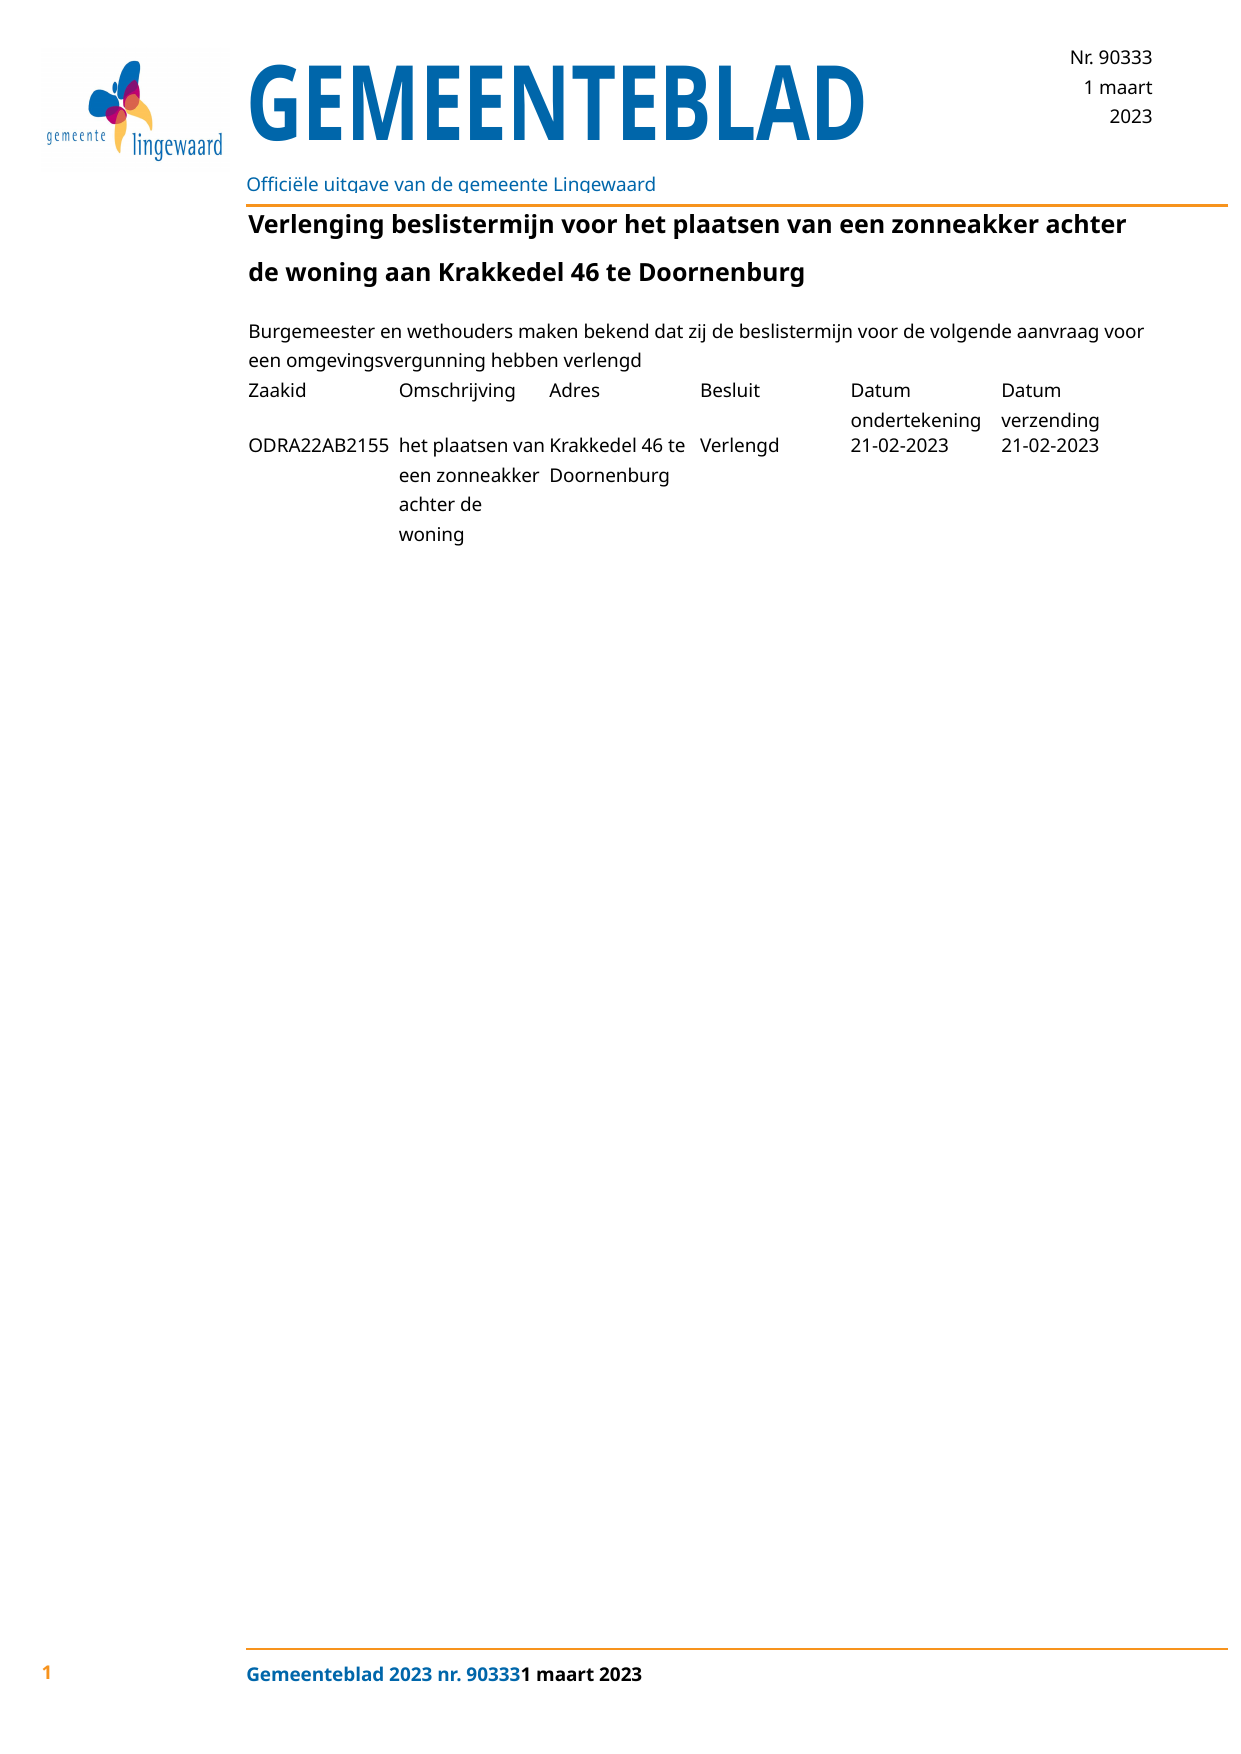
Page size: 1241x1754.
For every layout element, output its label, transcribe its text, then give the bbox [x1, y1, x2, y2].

table_header Datum ondertekening [850, 377, 1001, 432]
table_header Datum verzending [1001, 377, 1152, 432]
table_header Besluit [700, 377, 850, 432]
table_header Omschrijving [399, 377, 549, 432]
text Burgemeester en wethouders maken bekend dat zij de beslistermijn voor de volgende aanvraag voor een omgevingsvergunning hebben verlengd [248, 318, 1152, 373]
table_cell Krakkedel 46 te Doornenburg [549, 433, 700, 547]
text Verlenging beslistermijn voor het plaatsen van een zonneakker achter de woning aan Krakkedel 46 te Doornenburg [248, 207, 1152, 288]
picture [41, 47, 231, 172]
table_header Adres [549, 377, 700, 432]
table_cell 21-02-2023 [1001, 433, 1152, 547]
table_cell ODRA22AB2155 [248, 433, 398, 547]
table_cell het plaatsen van een zonneakker achter de woning [399, 433, 549, 547]
table_header Zaakid [248, 377, 398, 432]
table_cell 21-02-2023 [850, 433, 1001, 547]
table_cell Verlengd [700, 433, 850, 547]
